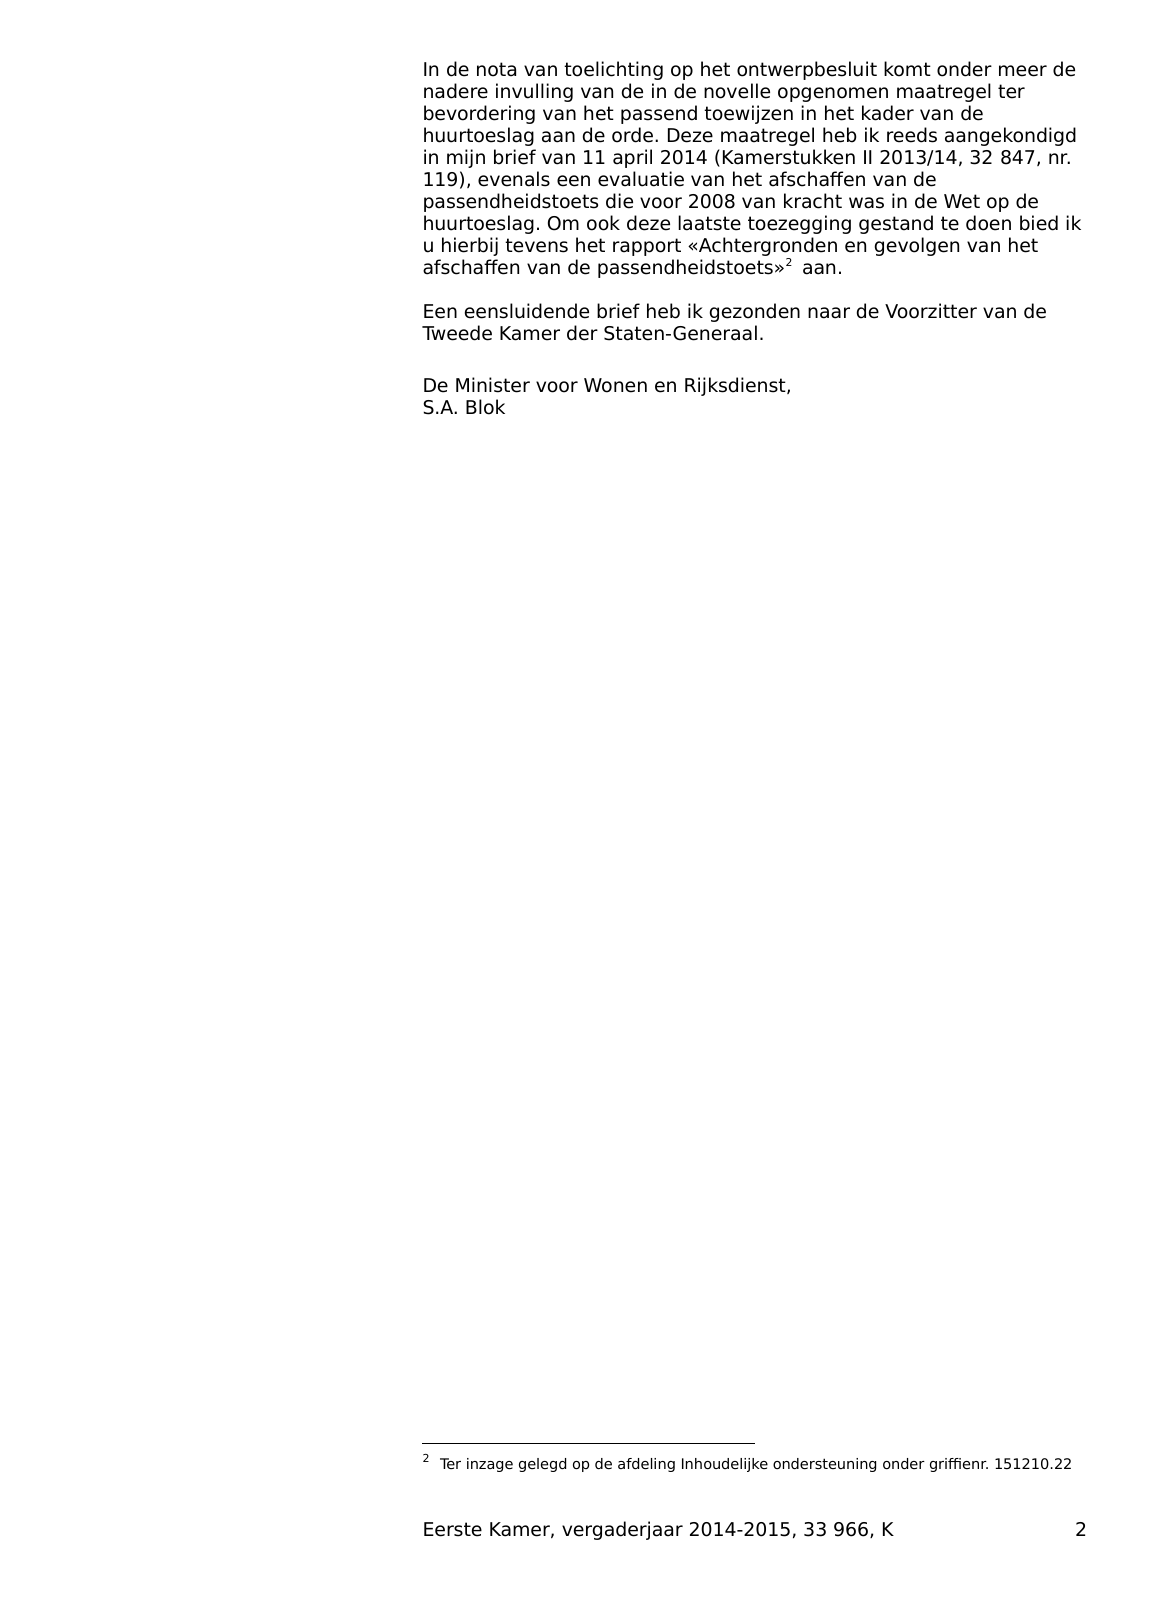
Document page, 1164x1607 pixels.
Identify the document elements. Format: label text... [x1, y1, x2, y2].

text In de nota van toelichting op het ontwerpbesluit komt onder meer de nadere invulling van de in de novelle opgenomen maatregel ter bevordering van het passend toewijzen in het kader van de huurtoeslag aan de orde. Deze maatregel heb ik reeds aangekondigd in mijn brief van 11 april 2014 (Kamerstukken II 2013/14, 32 847, nr. 119), evenals een evaluatie van het afschaffen van de passendheidstoets die voor 2008 van kracht was in de Wet op de huurtoeslag. Om ook deze laatste toezegging gestand te doen bied ik u hierbij tevens het rapport «Achtergronden en gevolgen van het afschaffen van de passendheidstoets» aan. [422, 59, 1087, 279]
text Een eensluidende brief heb ik gezonden naar de Voorzitter van de Tweede Kamer der Staten-Generaal. [422, 301, 1087, 345]
text Ter inzage gelegd op de afdeling Inhoudelijke ondersteuning onder griffienr. 151210.22 [422, 1452, 1087, 1474]
text De Minister voor Wonen en Rijksdienst, S.A. Blok [422, 375, 1087, 419]
